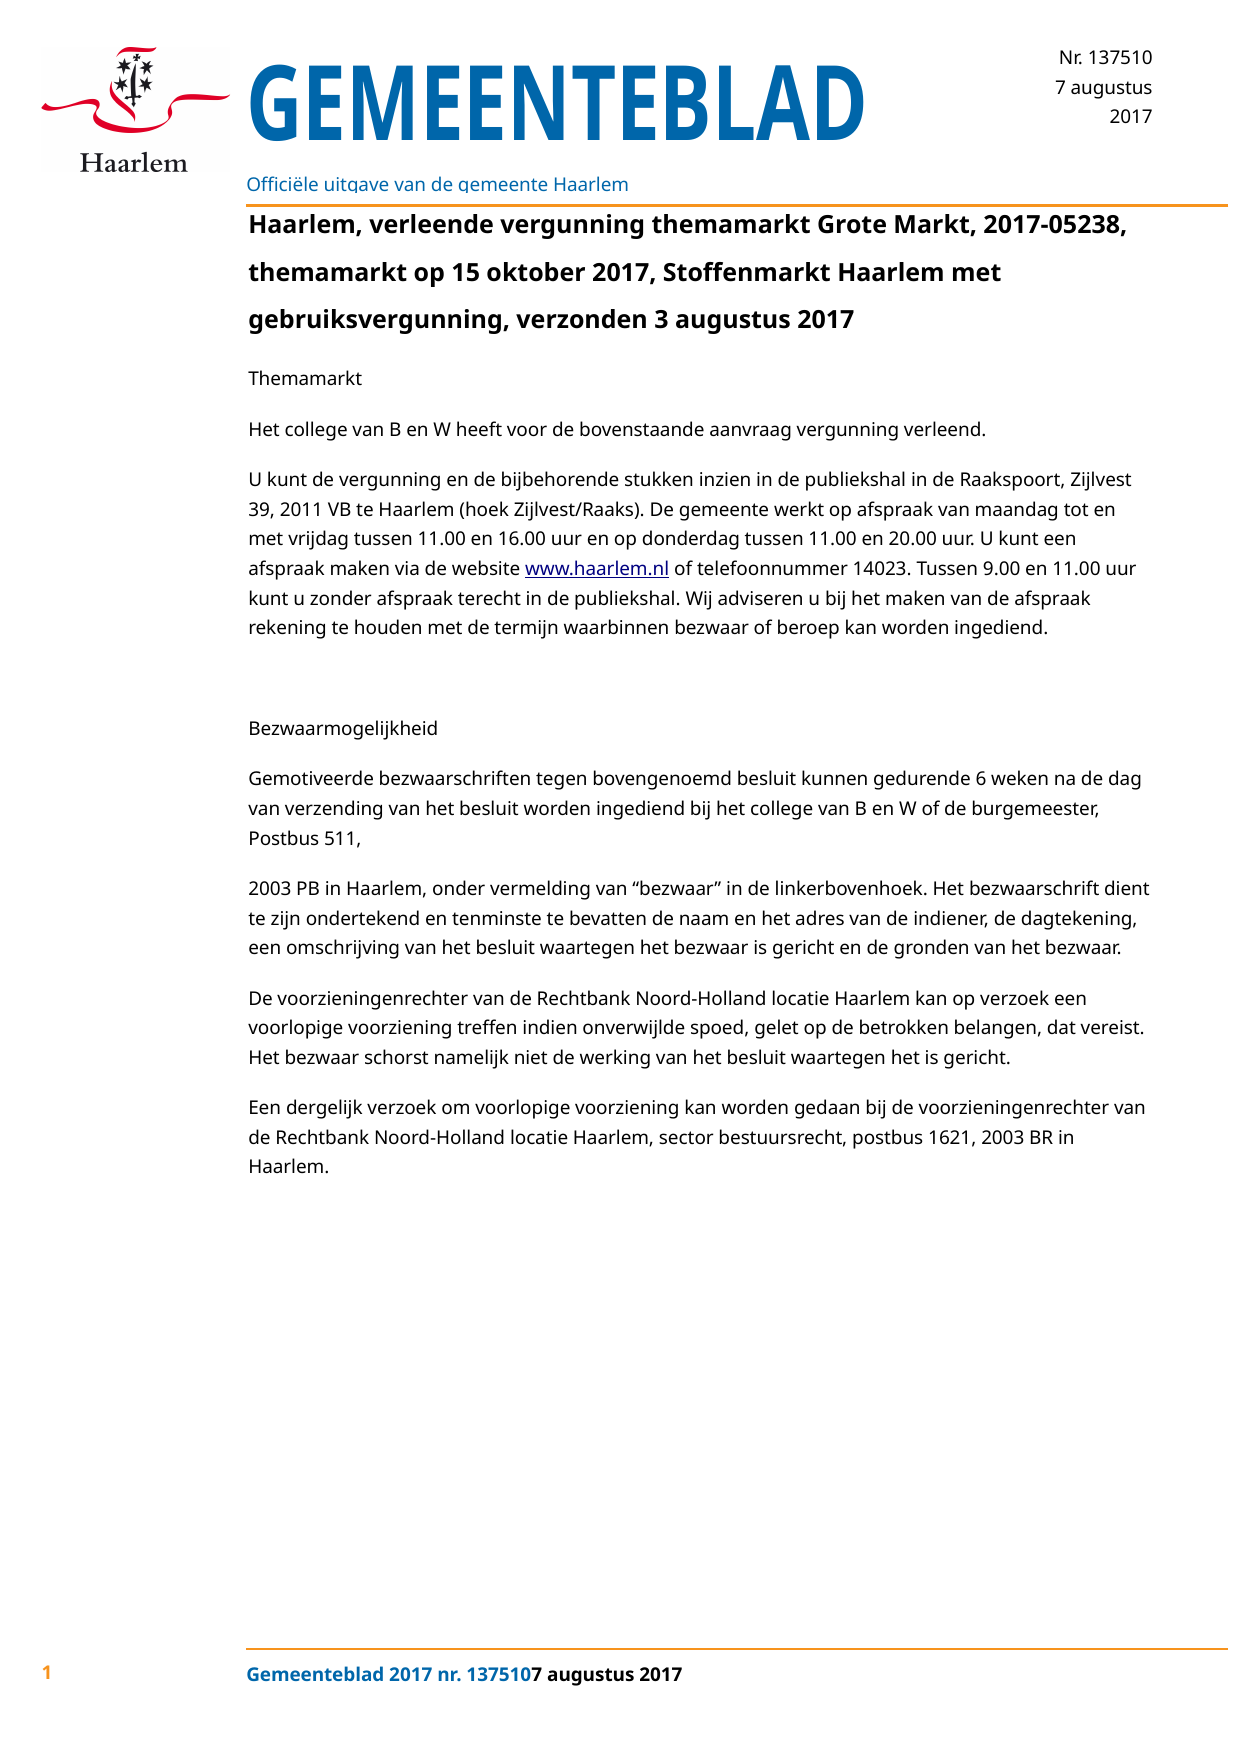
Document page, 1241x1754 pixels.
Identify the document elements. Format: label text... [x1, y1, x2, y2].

text Bezwaarmogelijkheid [248, 715, 1152, 741]
text De voorzieningenrechter van de Rechtbank Noord-Holland locatie Haarlem kan op verzoek een voorlopige voorziening treffen indien onverwijlde spoed, gelet op de betrokken belangen, dat vereist. Het bezwaar schorst namelijk niet de werking van het besluit waartegen het is gericht. [248, 985, 1152, 1069]
text 2003 PB in Haarlem, onder vermelding van “bezwaar” in de linkerbovenhoek. Het bezwaarschrift dient te zijn ondertekend en tenminste te bevatten de naam en het adres van de indiener, de dagtekening, een omschrijving van het besluit waartegen het bezwaar is gericht en de gronden van het bezwaar. [248, 875, 1152, 960]
text Gemotiveerde bezwaarschriften tegen bovengenoemd besluit kunnen gedurende 6 weken na de dag van verzending van het besluit worden ingediend bij het college van B en W of de burgemeester, Postbus 511, [248, 766, 1152, 850]
text Haarlem, verleende vergunning themamarkt Grote Markt, 2017-05238, themamarkt op 15 oktober 2017, Stoffenmarkt Haarlem met gebruiksvergunning, verzonden 3 augustus 2017 [248, 207, 1152, 336]
picture [41, 47, 231, 172]
text U kunt de vergunning en de bijbehorende stukken inzien in de publiekshal in de Raakspoort, Zijlvest 39, 2011 VB te Haarlem (hoek Zijlvest/Raaks). De gemeente werkt op afspraak van maandag tot en met vrijdag tussen 11.00 en 16.00 uur en op donderdag tussen 11.00 en 20.00 uur. U kunt een afspraak maken via de website www.haarlem.nl of telefoonnummer 14023. Tussen 9.00 en 11.00 uur kunt u zonder afspraak terecht in de publiekshal. Wij adviseren u bij het maken van de afspraak rekening te houden met de termijn waarbinnen bezwaar of beroep kan worden ingediend. [248, 466, 1152, 640]
text Themamarkt [248, 366, 1152, 391]
text Een dergelijk verzoek om voorlopige voorziening kan worden gedaan bij de voorzieningenrechter van de Rechtbank Noord-Holland locatie Haarlem, sector bestuursrecht, postbus 1621, 2003 BR in Haarlem. [248, 1094, 1152, 1179]
text Het college van B en W heeft voor de bovenstaande aanvraag vergunning verleend. [248, 416, 1152, 442]
